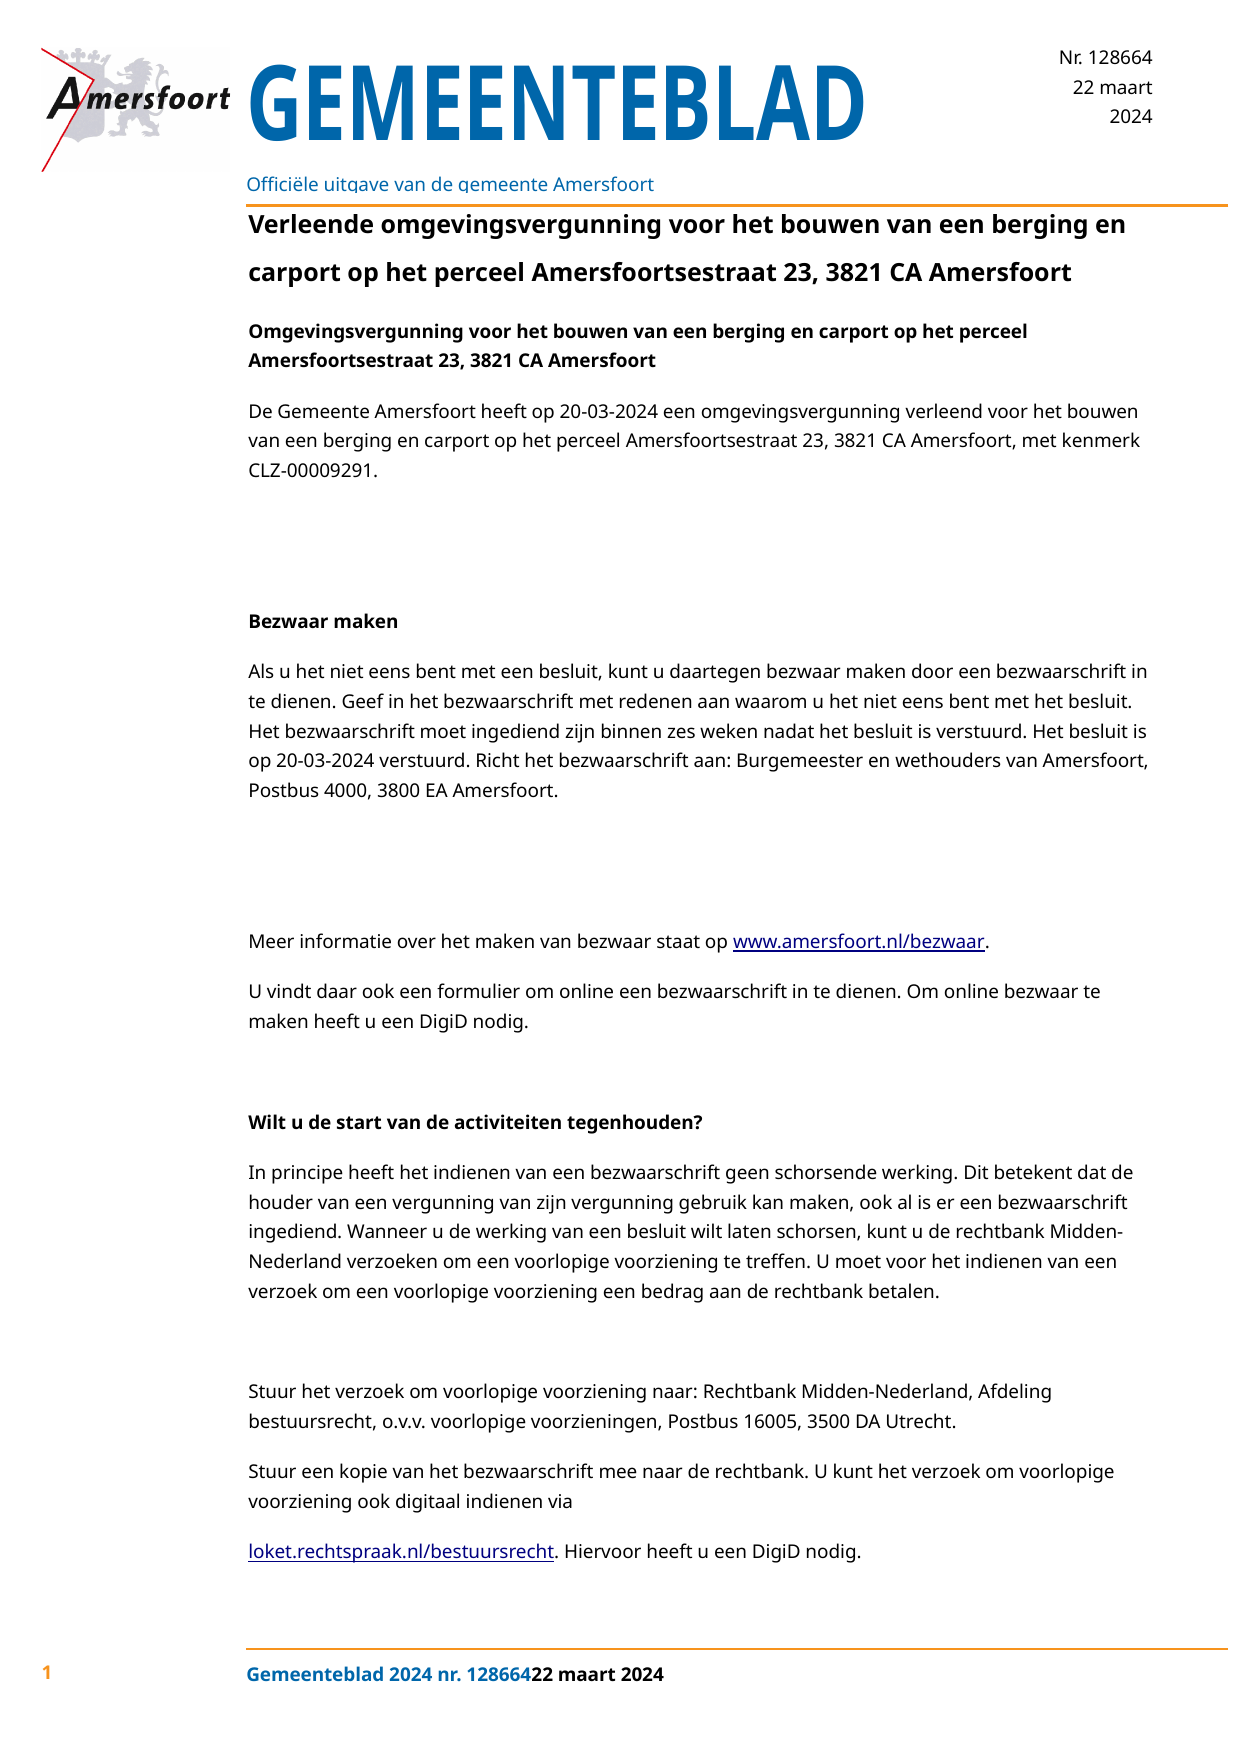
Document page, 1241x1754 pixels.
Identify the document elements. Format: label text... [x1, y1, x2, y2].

text Stuur het verzoek om voorlopige voorziening naar: Rechtbank Midden-Nederland, Afdeling bestuursrecht, o.v.v. voorlopige voorzieningen, Postbus 16005, 3500 DA Utrecht. [248, 1379, 1152, 1434]
picture [41, 47, 231, 172]
text Wilt u de start van de activiteiten tegenhouden? [248, 1109, 1152, 1135]
text Verleende omgevingsvergunning voor het bouwen van een berging en carport op het perceel Amersfoortsestraat 23, 3821 CA Amersfoort [248, 207, 1152, 288]
text Stuur een kopie van het bezwaarschrift mee naar de rechtbank. U kunt het verzoek om voorlopige voorziening ook digitaal indienen via [248, 1459, 1152, 1514]
text U vindt daar ook een formulier om online een bezwaarschrift in te dienen. Om online bezwaar te maken heeft u een DigiD nodig. [248, 979, 1152, 1034]
text Bezwaar maken [248, 608, 1152, 634]
text Meer informatie over het maken van bezwaar staat op www.amersfoort.nl/bezwaar. [248, 928, 1152, 954]
text De Gemeente Amersfoort heeft op 20-03-2024 een omgevingsvergunning verleend voor het bouwen van een berging en carport op het perceel Amersfoortsestraat 23, 3821 CA Amersfoort, met kenmerk CLZ-00009291. [248, 398, 1152, 483]
text In principe heeft het indienen van een bezwaarschrift geen schorsende werking. Dit betekent dat de houder van een vergunning van zijn vergunning gebruik kan maken, ook al is er een bezwaarschrift ingediend. Wanneer u de werking van een besluit wilt laten schorsen, kunt u de rechtbank Midden-Nederland verzoeken om een voorlopige voorziening te treffen. U moet voor het indienen van een verzoek om een voorlopige voorziening een bedrag aan de rechtbank betalen. [248, 1159, 1152, 1304]
text Omgevingsvergunning voor het bouwen van een berging en carport op het perceel Amersfoortsestraat 23, 3821 CA Amersfoort [248, 318, 1152, 373]
text loket.rechtspraak.nl/bestuursrecht. Hiervoor heeft u een DigiD nodig. [248, 1539, 1152, 1564]
text Als u het niet eens bent met een besluit, kunt u daartegen bezwaar maken door een bezwaarschrift in te dienen. Geef in het bezwaarschrift met redenen aan waarom u het niet eens bent met het besluit. Het bezwaarschrift moet ingediend zijn binnen zes weken nadat het besluit is verstuurd. Het besluit is op 20-03-2024 verstuurd. Richt het bezwaarschrift aan: Burgemeester en wethouders van Amersfoort, Postbus 4000, 3800 EA Amersfoort. [248, 659, 1152, 803]
